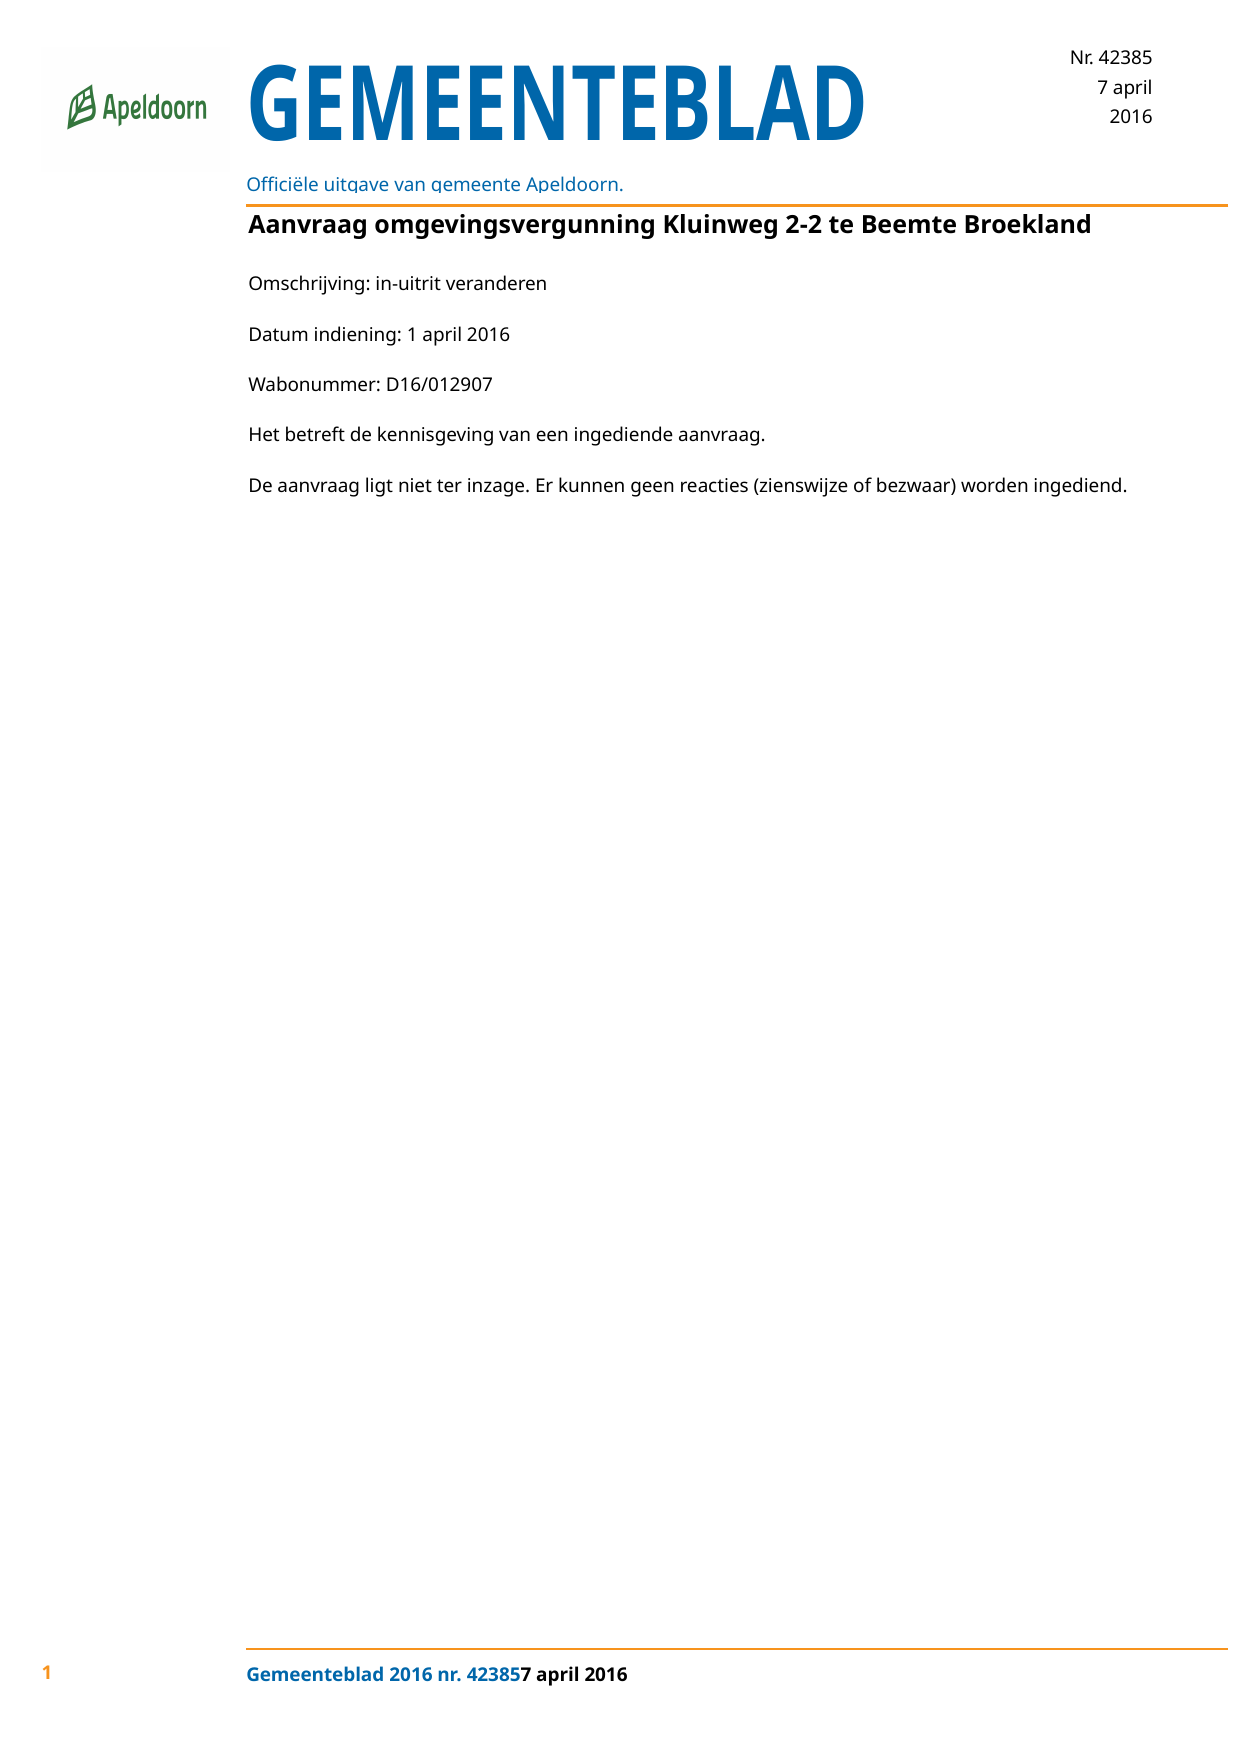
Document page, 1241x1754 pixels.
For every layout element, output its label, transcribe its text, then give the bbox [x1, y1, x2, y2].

text De aanvraag ligt niet ter inzage. Er kunnen geen reacties (zienswijze of bezwaar) worden ingediend. [248, 472, 1152, 498]
text Aanvraag omgevingsvergunning Kluinweg 2-2 te Beemte Broekland [248, 207, 1152, 241]
picture [41, 47, 231, 172]
text Datum indiening: 1 april 2016 [248, 321, 1152, 346]
text Omschrijving: in-uitrit veranderen [248, 270, 1152, 296]
text Wabonummer: D16/012907 [248, 371, 1152, 397]
text Het betreft de kennisgeving van een ingediende aanvraag. [248, 422, 1152, 447]
